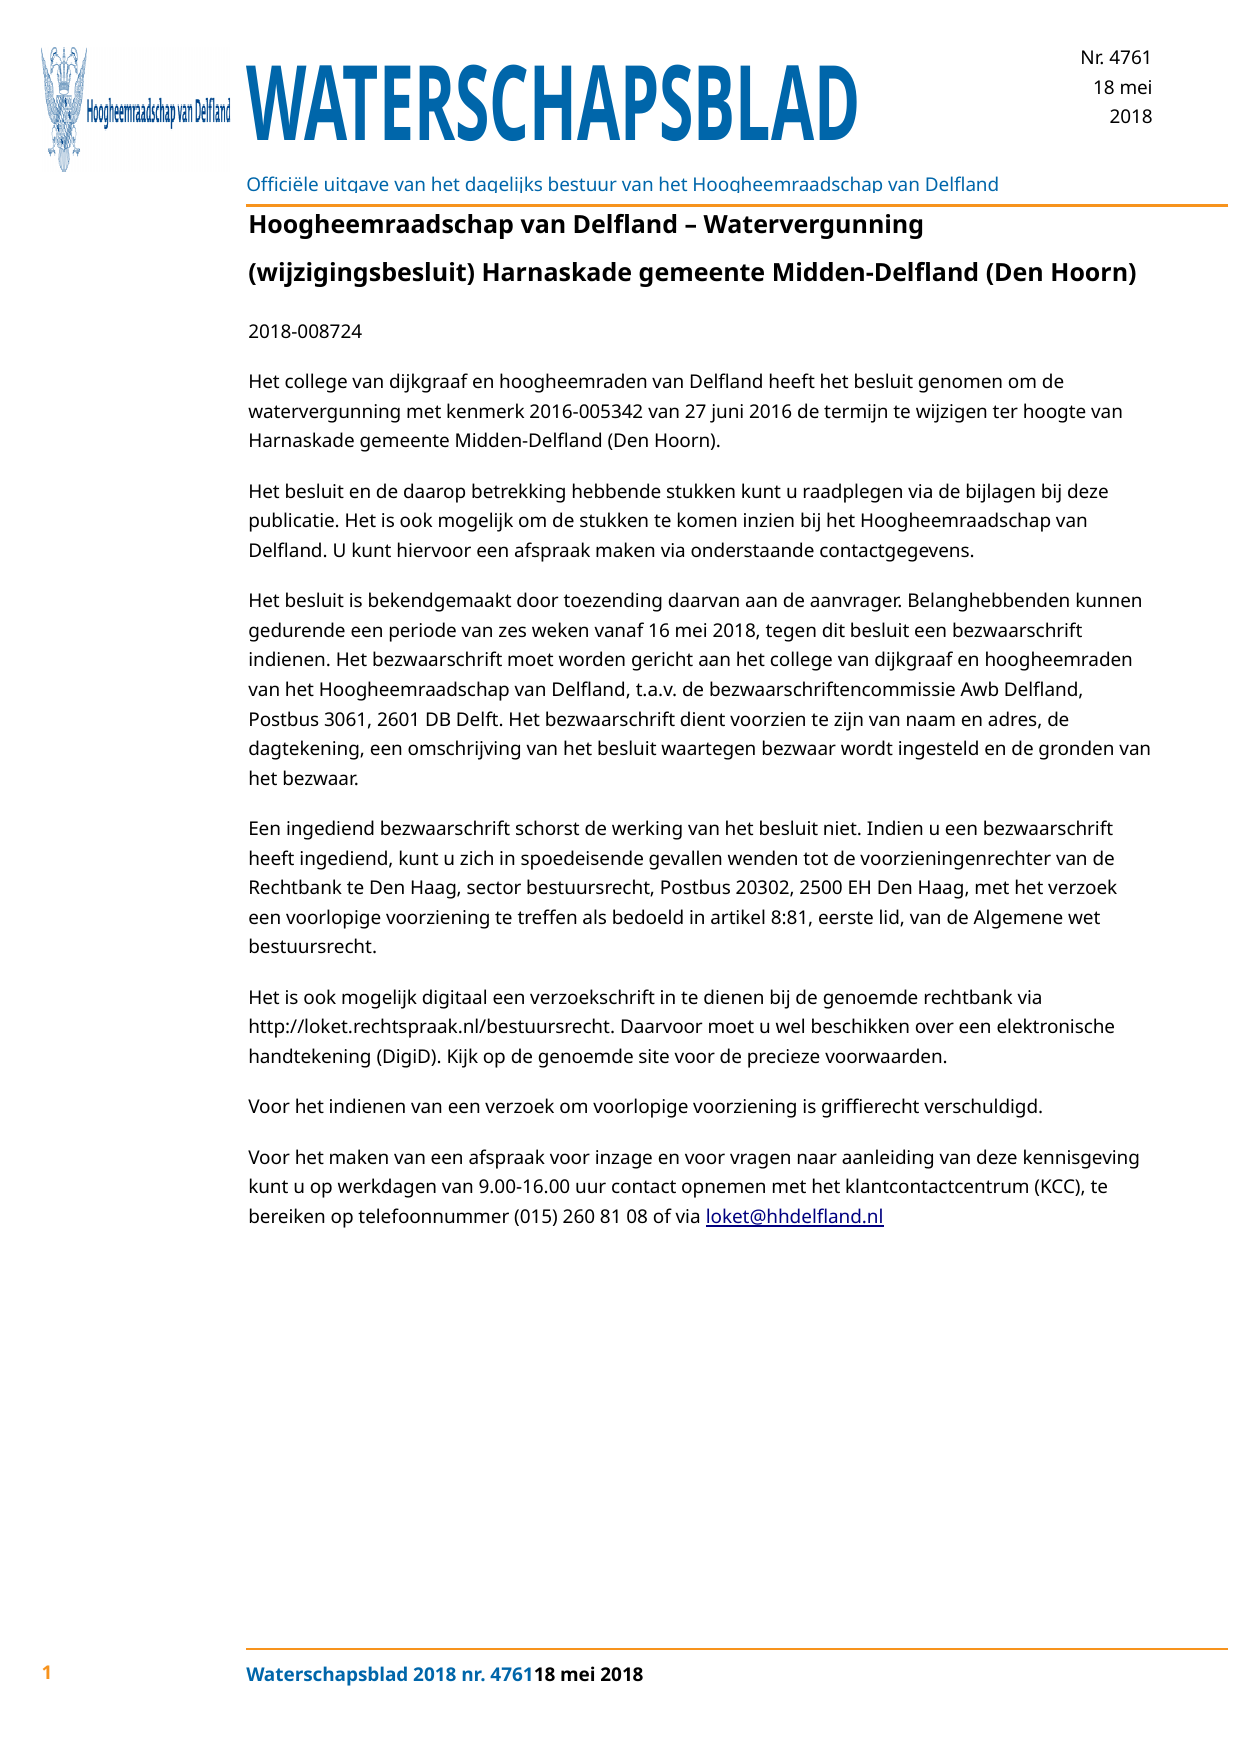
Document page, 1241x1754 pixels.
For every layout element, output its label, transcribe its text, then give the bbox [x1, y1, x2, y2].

text Het college van dijkgraaf en hoogheemraden van Delfland heeft het besluit genomen om de watervergunning met kenmerk 2016-005342 van 27 juni 2016 de termijn te wijzigen ter hoogte van Harnaskade gemeente Midden-Delfland (Den Hoorn). [248, 368, 1152, 453]
text Een ingediend bezwaarschrift schorst de werking van het besluit niet. Indien u een bezwaarschrift heeft ingediend, kunt u zich in spoedeisende gevallen wenden tot de voorzieningenrechter van de Rechtbank te Den Haag, sector bestuursrecht, Postbus 20302, 2500 EH Den Haag, met het verzoek een voorlopige voorziening te treffen als bedoeld in artikel 8:81, eerste lid, van de Algemene wet bestuursrecht. [248, 815, 1152, 959]
text 2018-008724 [248, 318, 1152, 344]
text Voor het indienen van een verzoek om voorlopige voorziening is griffierecht verschuldigd. [248, 1094, 1152, 1119]
text Het besluit en de daarop betrekking hebbende stukken kunt u raadplegen via de bijlagen bij deze publicatie. Het is ook mogelijk om de stukken te komen inzien bij het Hoogheemraadschap van Delfland. U kunt hiervoor een afspraak maken via onderstaande contactgegevens. [248, 478, 1152, 563]
text Het besluit is bekendgemaakt door toezending daarvan aan de aanvrager. Belanghebbenden kunnen gedurende een periode van zes weken vanaf 16 mei 2018, tegen dit besluit een bezwaarschrift indienen. Het bezwaarschrift moet worden gericht aan het college van dijkgraaf en hoogheemraden van het Hoogheemraadschap van Delfland, t.a.v. de bezwaarschriftencommissie Awb Delfland, Postbus 3061, 2601 DB Delft. Het bezwaarschrift dient voorzien te zijn van naam en adres, de dagtekening, een omschrijving van het besluit waartegen bezwaar wordt ingesteld en de gronden van het bezwaar. [248, 587, 1152, 791]
picture [41, 47, 231, 172]
text Het is ook mogelijk digitaal een verzoekschrift in te dienen bij de genoemde rechtbank via http://loket.rechtspraak.nl/bestuursrecht. Daarvoor moet u wel beschikken over een elektronische handtekening (DigiD). Kijk op de genoemde site voor de precieze voorwaarden. [248, 984, 1152, 1069]
text Hoogheemraadschap van Delfland – Watervergunning (wijzigingsbesluit) Harnaskade gemeente Midden-Delfland (Den Hoorn) [248, 207, 1152, 288]
text Voor het maken van een afspraak voor inzage en voor vragen naar aanleiding van deze kennisgeving kunt u op werkdagen van 9.00-16.00 uur contact opnemen met het klantcontactcentrum (KCC), te bereiken op telefoonnummer (015) 260 81 08 of via loket@hhdelfland.nl [248, 1144, 1152, 1229]
